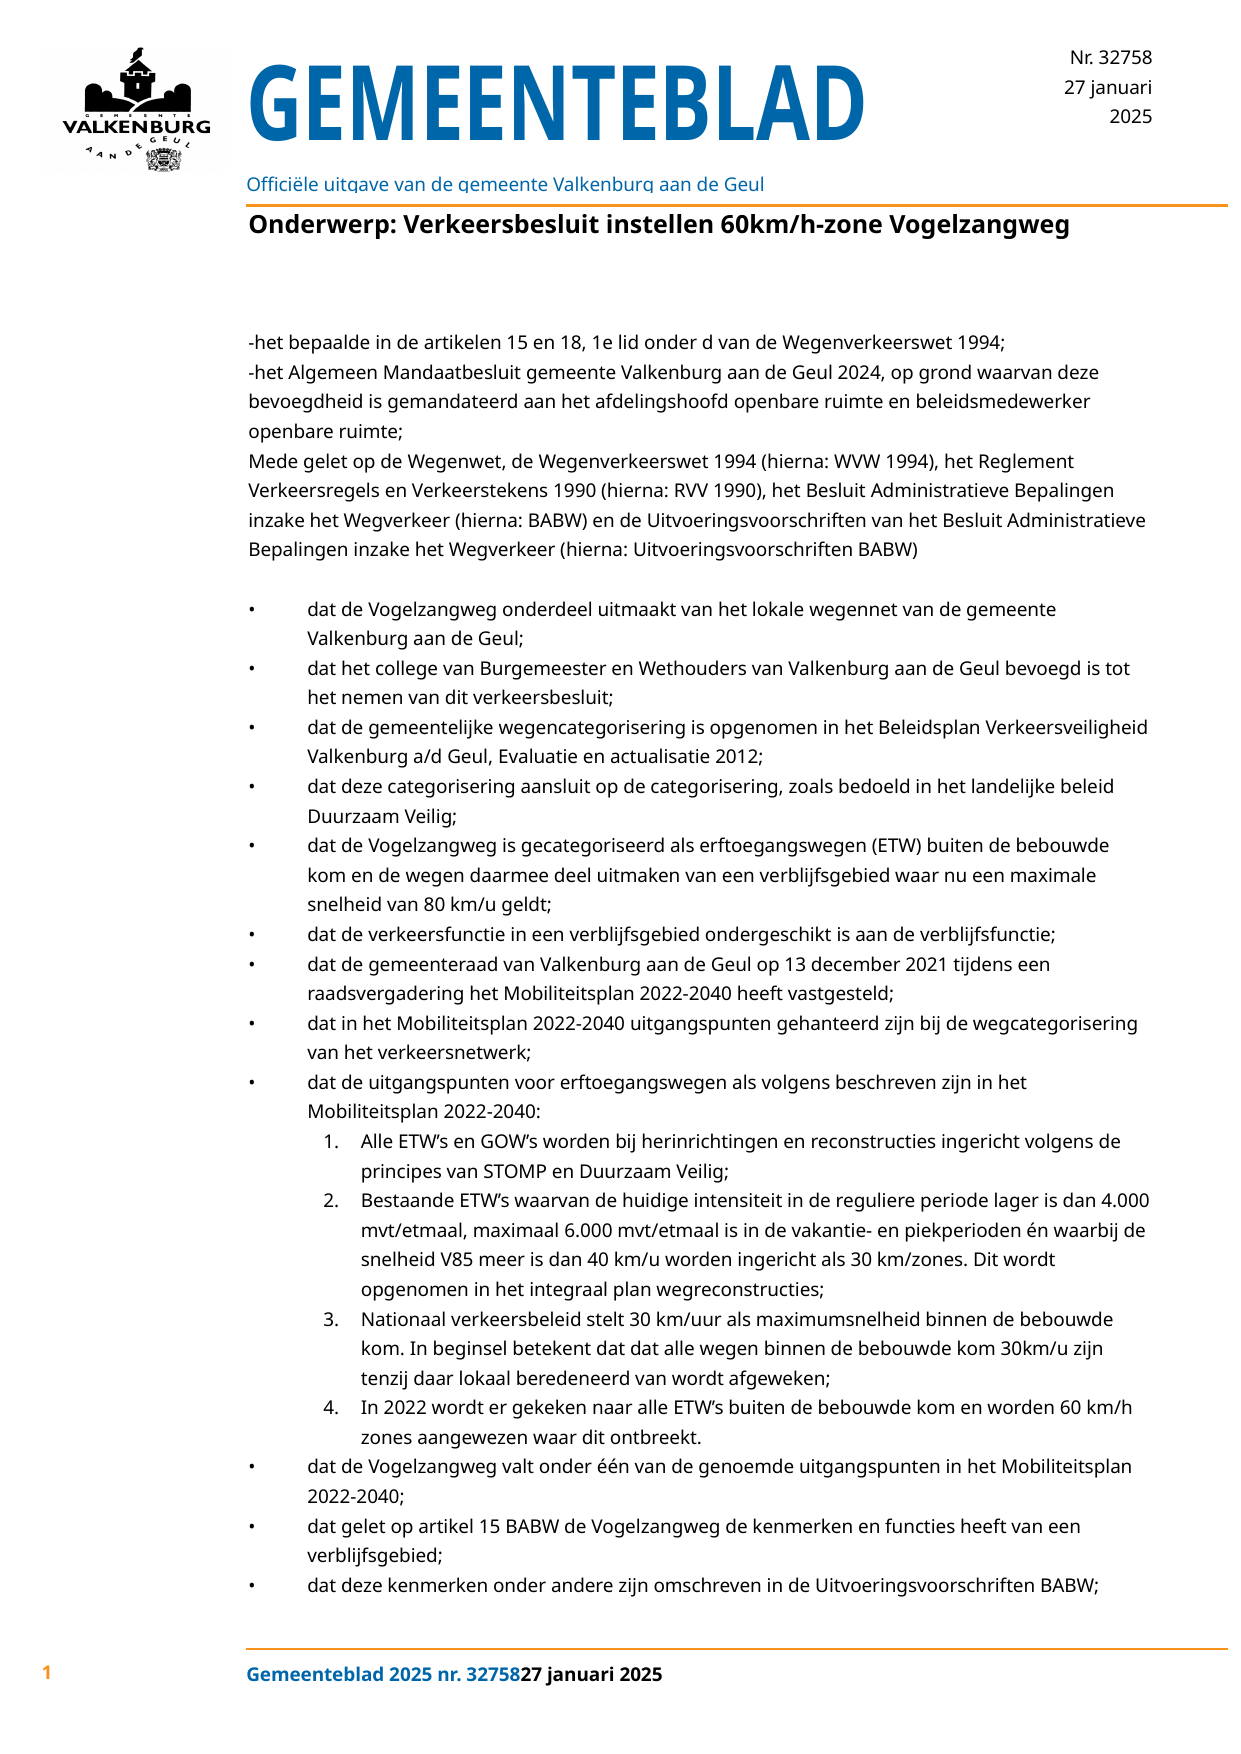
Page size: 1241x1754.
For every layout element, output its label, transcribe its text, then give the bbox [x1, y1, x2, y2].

list dat de uitgangspunten voor erftoegangswegen als volgens beschreven zijn in het Mobiliteitsplan 2022-2040: [248, 1069, 1152, 1124]
list dat het college van Burgemeester en Wethouders van Valkenburg aan de Geul bevoegd is tot het nemen van dit verkeersbesluit; [248, 655, 1152, 710]
list Alle ETW’s en GOW’s worden bij herinrichtingen en reconstructies ingericht volgens de principes van STOMP en Duurzaam Veilig; [323, 1128, 1152, 1183]
list dat de Vogelzangweg is gecategoriseerd als erftoegangswegen (ETW) buiten de bebouwde kom en de wegen daarmee deel uitmaken van een verblijfsgebied waar nu een maximale snelheid van 80 km/u geldt; [248, 832, 1152, 917]
list Nationaal verkeersbeleid stelt 30 km/uur als maximumsnelheid binnen de bebouwde kom. In beginsel betekent dat dat alle wegen binnen de bebouwde kom 30km/u zijn tenzij daar lokaal beredeneerd van wordt afgeweken; [323, 1306, 1152, 1391]
text Mede gelet op de Wegenwet, de Wegenverkeerswet 1994 (hierna: WVW 1994), het Reglement Verkeersregels en Verkeerstekens 1990 (hierna: RVV 1990), het Besluit Administratieve Bepalingen inzake het Wegverkeer (hierna: BABW) en de Uitvoeringsvoorschriften van het Besluit Administratieve Bepalingen inzake het Wegverkeer (hierna: Uitvoeringsvoorschriften BABW) [248, 448, 1152, 562]
list In 2022 wordt er gekeken naar alle ETW’s buiten de bebouwde kom en worden 60 km/h zones aangewezen waar dit ontbreekt. [323, 1394, 1152, 1450]
list dat de gemeentelijke wegencategorisering is opgenomen in het Beleidsplan Verkeersveiligheid Valkenburg a/d Geul, Evaluatie en actualisatie 2012; [248, 714, 1152, 769]
text -het bepaalde in de artikelen 15 en 18, 1e lid onder d van de Wegenverkeerswet 1994; [248, 329, 1152, 355]
list dat de Vogelzangweg onderdeel uitmaakt van het lokale wegennet van de gemeente Valkenburg aan de Geul; [248, 596, 1152, 651]
list dat deze categorisering aansluit op de categorisering, zoals bedoeld in het landelijke beleid Duurzaam Veilig; [248, 773, 1152, 828]
list dat in het Mobiliteitsplan 2022-2040 uitgangspunten gehanteerd zijn bij de wegcategorisering van het verkeersnetwerk; [248, 1010, 1152, 1065]
text -het Algemeen Mandaatbesluit gemeente Valkenburg aan de Geul 2024, op grond waarvan deze bevoegdheid is gemandateerd aan het afdelingshoofd openbare ruimte en beleidsmedewerker openbare ruimte; [248, 359, 1152, 444]
list dat deze kenmerken onder andere zijn omschreven in de Uitvoeringsvoorschriften BABW; [248, 1572, 1152, 1598]
list dat de Vogelzangweg valt onder één van de genoemde uitgangspunten in het Mobiliteitsplan 2022-2040; [248, 1454, 1152, 1509]
list dat de verkeersfunctie in een verblijfsgebied ondergeschikt is aan de verblijfsfunctie; [248, 921, 1152, 947]
list dat de gemeenteraad van Valkenburg aan de Geul op 13 december 2021 tijdens een raadsvergadering het Mobiliteitsplan 2022-2040 heeft vastgesteld; [248, 951, 1152, 1006]
list dat gelet op artikel 15 BABW de Vogelzangweg de kenmerken en functies heeft van een verblijfsgebied; [248, 1513, 1152, 1568]
list Bestaande ETW’s waarvan de huidige intensiteit in de reguliere periode lager is dan 4.000 mvt/etmaal, maximaal 6.000 mvt/etmaal is in de vakantie- en piekperioden én waarbij de snelheid V85 meer is dan 40 km/u worden ingericht als 30 km/zones. Dit wordt opgenomen in het integraal plan wegreconstructies; [323, 1187, 1152, 1302]
picture [41, 47, 231, 172]
text Onderwerp: Verkeersbesluit instellen 60km/h-zone Vogelzangweg [248, 207, 1152, 241]
